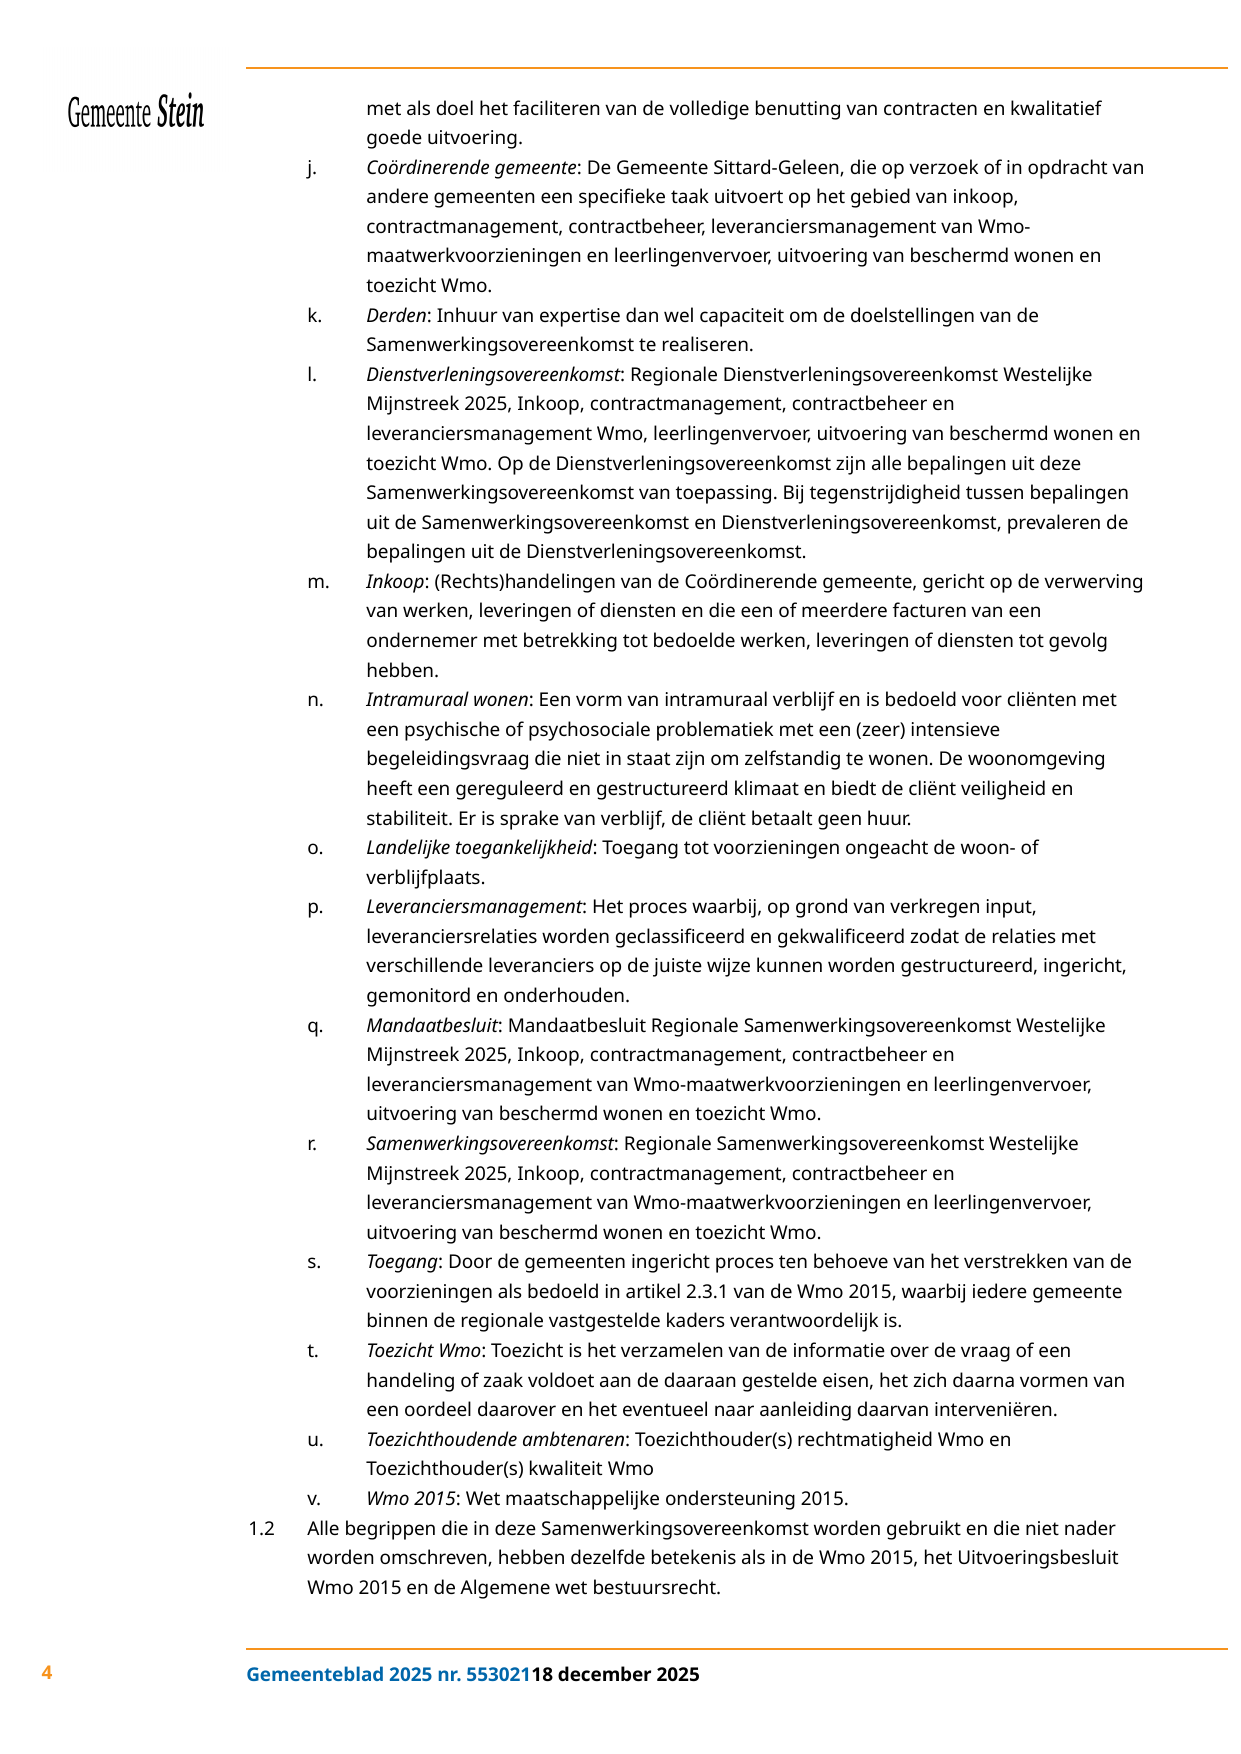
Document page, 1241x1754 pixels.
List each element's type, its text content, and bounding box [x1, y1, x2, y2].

list Dienstverleningsovereenkomst: Regionale Dienstverleningsovereenkomst Westelijke Mijnstreek 2025, Inkoop, contractmanagement, contractbeheer en leveranciersmanagement Wmo, leerlingenvervoer, uitvoering van beschermd wonen en toezicht Wmo. Op de Dienstverleningsovereenkomst zijn alle bepalingen uit deze Samenwerkingsovereenkomst van toepassing. Bij tegenstrijdigheid tussen bepalingen uit de Samenwerkingsovereenkomst en Dienstverleningsovereenkomst, prevaleren de bepalingen uit de Dienstverleningsovereenkomst. [307, 361, 1152, 564]
list Inkoop: (Rechts)handelingen van de Coördinerende gemeente, gericht op de verwerving van werken, leveringen of diensten en die een of meerdere facturen van een ondernemer met betrekking tot bedoelde werken, leveringen of diensten tot gevolg hebben. [307, 568, 1152, 683]
list Derden: Inhuur van expertise dan wel capaciteit om de doelstellingen van de Samenwerkingsovereenkomst te realiseren. [307, 302, 1152, 357]
picture [41, 47, 231, 172]
list Wmo 2015: Wet maatschappelijke ondersteuning 2015. [307, 1485, 1152, 1511]
list Mandaatbesluit: Mandaatbesluit Regionale Samenwerkingsovereenkomst Westelijke Mijnstreek 2025, Inkoop, contractmanagement, contractbeheer en leveranciersmanagement van Wmo-maatwerkvoorzieningen en leerlingenvervoer, uitvoering van beschermd wonen en toezicht Wmo. [307, 1012, 1152, 1126]
list Toegang: Door de gemeenten ingericht proces ten behoeve van het verstrekken van de voorzieningen als bedoeld in artikel 2.3.1 van de Wmo 2015, waarbij iedere gemeente binnen de regionale vastgestelde kaders verantwoordelijk is. [307, 1248, 1152, 1333]
list met als doel het faciliteren van de volledige benutting van contracten en kwalitatief goede uitvoering. [307, 95, 1152, 150]
list Toezichthoudende ambtenaren: Toezichthouder(s) rechtmatigheid Wmo en Toezichthouder(s) kwaliteit Wmo [307, 1426, 1152, 1481]
list Alle begrippen die in deze Samenwerkingsovereenkomst worden gebruikt en die niet nader worden omschreven, hebben dezelfde betekenis als in de Wmo 2015, het Uitvoeringsbesluit Wmo 2015 en de Algemene wet bestuursrecht. [248, 1515, 1152, 1600]
list Coördinerende gemeente: De Gemeente Sittard-Geleen, die op verzoek of in opdracht van andere gemeenten een specifieke taak uitvoert op het gebied van inkoop, contractmanagement, contractbeheer, leveranciersmanagement van Wmo-maatwerkvoorzieningen en leerlingenvervoer, uitvoering van beschermd wonen en toezicht Wmo. [307, 154, 1152, 298]
list Leveranciersmanagement: Het proces waarbij, op grond van verkregen input, leveranciersrelaties worden geclassificeerd en gekwalificeerd zodat de relaties met verschillende leveranciers op de juiste wijze kunnen worden gestructureerd, ingericht, gemonitord en onderhouden. [307, 893, 1152, 1008]
list Toezicht Wmo: Toezicht is het verzamelen van de informatie over de vraag of een handeling of zaak voldoet aan de daaraan gestelde eisen, het zich daarna vormen van een oordeel daarover en het eventueel naar aanleiding daarvan interveniëren. [307, 1337, 1152, 1422]
list Landelijke toegankelijkheid: Toegang tot voorzieningen ongeacht de woon- of verblijfplaats. [307, 834, 1152, 890]
list Samenwerkingsovereenkomst: Regionale Samenwerkingsovereenkomst Westelijke Mijnstreek 2025, Inkoop, contractmanagement, contractbeheer en leveranciersmanagement van Wmo-maatwerkvoorzieningen en leerlingenvervoer, uitvoering van beschermd wonen en toezicht Wmo. [307, 1130, 1152, 1245]
list Intramuraal wonen: Een vorm van intramuraal verblijf en is bedoeld voor cliënten met een psychische of psychosociale problematiek met een (zeer) intensieve begeleidingsvraag die niet in staat zijn om zelfstandig te wonen. De woonomgeving heeft een gereguleerd en gestructureerd klimaat en biedt de cliënt veiligheid en stabiliteit. Er is sprake van verblijf, de cliënt betaalt geen huur. [307, 686, 1152, 831]
